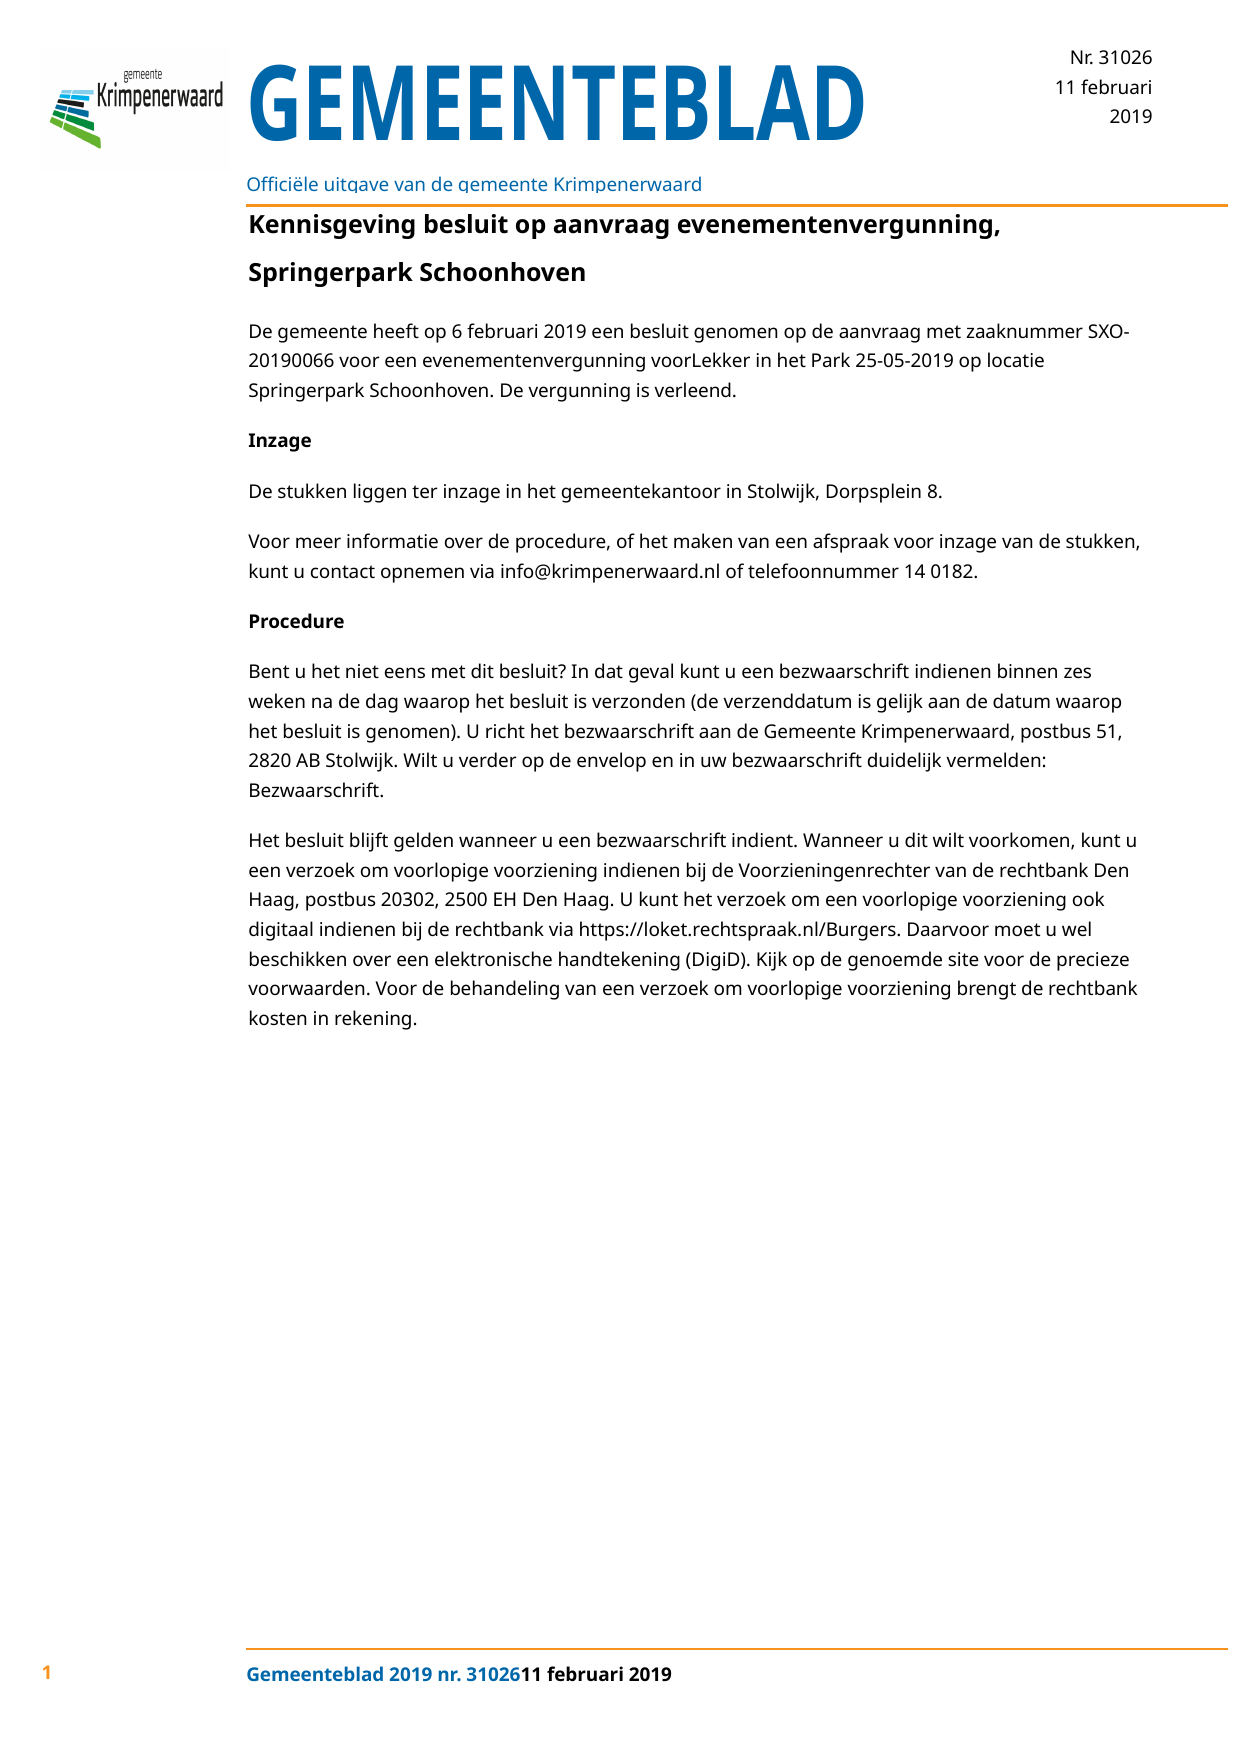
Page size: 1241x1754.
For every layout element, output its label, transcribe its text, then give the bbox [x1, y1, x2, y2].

text Procedure [248, 608, 1152, 634]
text Kennisgeving besluit op aanvraag evenementenvergunning, Springerpark Schoonhoven [248, 207, 1152, 288]
text Bent u het niet eens met dit besluit? In dat geval kunt u een bezwaarschrift indienen binnen zes weken na de dag waarop het besluit is verzonden (de verzenddatum is gelijk aan de datum waarop het besluit is genomen). U richt het bezwaarschrift aan de Gemeente Krimpenerwaard, postbus 51, 2820 AB Stolwijk. Wilt u verder op de envelop en in uw bezwaarschrift duidelijk vermelden: Bezwaarschrift. [248, 659, 1152, 803]
picture [41, 47, 231, 172]
text Het besluit blijft gelden wanneer u een bezwaarschrift indient. Wanneer u dit wilt voorkomen, kunt u een verzoek om voorlopige voorziening indienen bij de Voorzieningenrechter van de rechtbank Den Haag, postbus 20302, 2500 EH Den Haag. U kunt het verzoek om een voorlopige voorziening ook digitaal indienen bij de rechtbank via https://loket.rechtspraak.nl/Burgers. Daarvoor moet u wel beschikken over een elektronische handtekening (DigiD). Kijk op de genoemde site voor de precieze voorwaarden. Voor de behandeling van een verzoek om voorlopige voorziening brengt de rechtbank kosten in rekening. [248, 827, 1152, 1031]
text De gemeente heeft op 6 februari 2019 een besluit genomen op de aanvraag met zaaknummer SXO-20190066 voor een evenementenvergunning voorLekker in het Park 25-05-2019 op locatie Springerpark Schoonhoven. De vergunning is verleend. [248, 318, 1152, 403]
text Inzage [248, 427, 1152, 453]
text Voor meer informatie over de procedure, of het maken van een afspraak voor inzage van de stukken, kunt u contact opnemen via info@krimpenerwaard.nl of telefoonnummer 14 0182. [248, 528, 1152, 584]
text De stukken liggen ter inzage in het gemeentekantoor in Stolwijk, Dorpsplein 8. [248, 478, 1152, 504]
